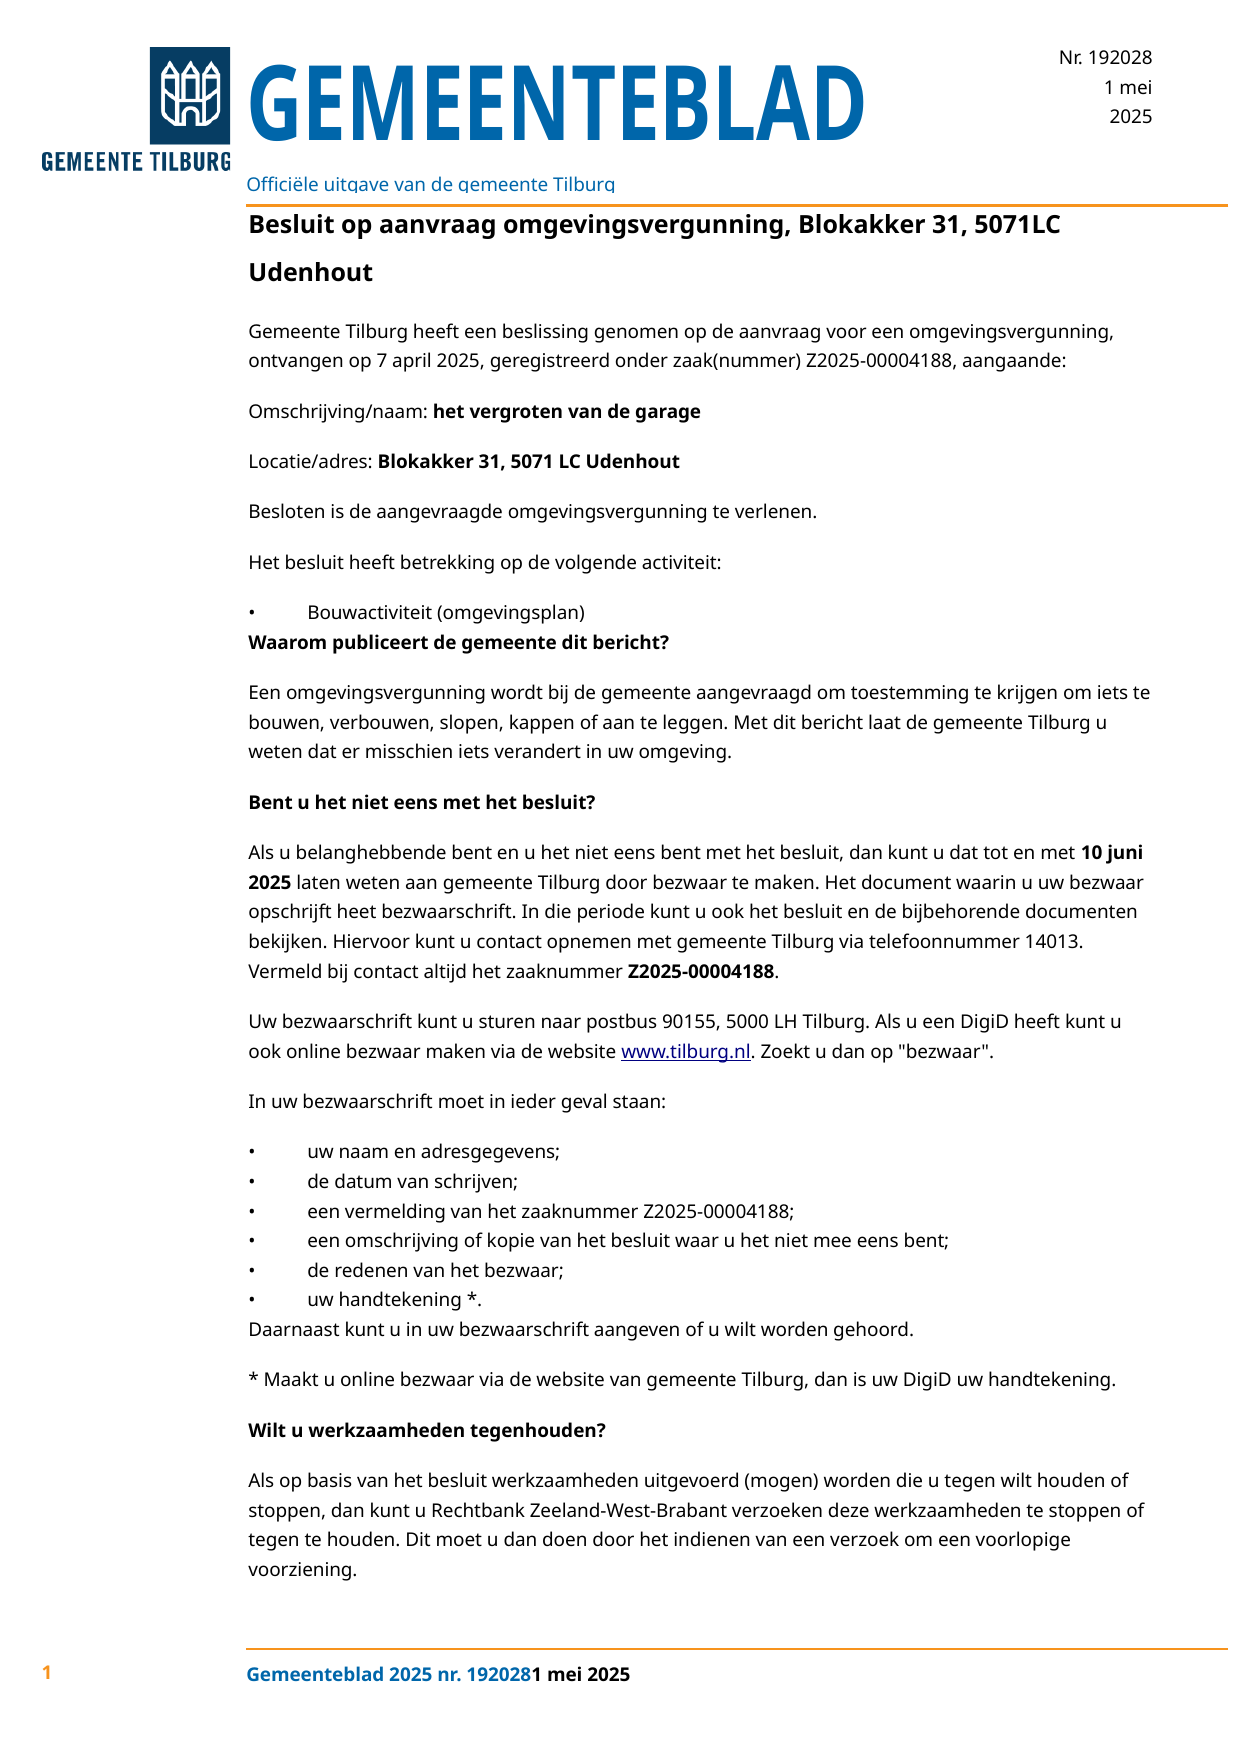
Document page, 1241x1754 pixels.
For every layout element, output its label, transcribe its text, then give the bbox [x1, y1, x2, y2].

text Een omgevingsvergunning wordt bij de gemeente aangevraagd om toestemming te krijgen om iets te bouwen, verbouwen, slopen, kappen of aan te leggen. Met dit bericht laat de gemeente Tilburg u weten dat er misschien iets verandert in uw omgeving. [248, 679, 1152, 764]
text * Maakt u online bezwaar via de website van gemeente Tilburg, dan is uw DigiD uw handtekening. [248, 1367, 1152, 1392]
list uw naam en adresgegevens; [248, 1139, 1152, 1164]
text Wilt u werkzaamheden tegenhouden? [248, 1417, 1152, 1443]
picture [41, 47, 231, 172]
text Omschrijving/naam: het vergroten van de garage [248, 398, 1152, 424]
list Bouwactiviteit (omgevingsplan) [248, 599, 1152, 625]
text Als u belanghebbende bent en u het niet eens bent met het besluit, dan kunt u dat tot en met 10 juni 2025 laten weten aan gemeente Tilburg door bezwaar te maken. Het document waarin u uw bezwaar opschrijft heet bezwaarschrift. In die periode kunt u ook het besluit en de bijbehorende documenten bekijken. Hiervoor kunt u contact opnemen met gemeente Tilburg via telefoonnummer 14013. Vermeld bij contact altijd het zaaknummer Z2025-00004188. [248, 839, 1152, 984]
text Uw bezwaarschrift kunt u sturen naar postbus 90155, 5000 LH Tilburg. Als u een DigiD heeft kunt u ook online bezwaar maken via de website www.tilburg.nl. Zoekt u dan op "bezwaar". [248, 1008, 1152, 1064]
list een vermelding van het zaaknummer Z2025-00004188; [248, 1198, 1152, 1224]
list de datum van schrijven; [248, 1168, 1152, 1194]
text Daarnaast kunt u in uw bezwaarschrift aangeven of u wilt worden gehoord. [248, 1316, 1152, 1342]
text Besluit op aanvraag omgevingsvergunning, Blokakker 31, 5071LC Udenhout [248, 207, 1152, 288]
text Het besluit heeft betrekking op de volgende activiteit: [248, 549, 1152, 575]
text In uw bezwaarschrift moet in ieder geval staan: [248, 1088, 1152, 1114]
text Gemeente Tilburg heeft een beslissing genomen op de aanvraag voor een omgevingsvergunning, ontvangen op 7 april 2025, geregistreerd onder zaak(nummer) Z2025-00004188, aangaande: [248, 318, 1152, 373]
list de redenen van het bezwaar; [248, 1257, 1152, 1283]
text Als op basis van het besluit werkzaamheden uitgevoerd (mogen) worden die u tegen wilt houden of stoppen, dan kunt u Rechtbank Zeeland-West-Brabant verzoeken deze werkzaamheden te stoppen of tegen te houden. Dit moet u dan doen door het indienen van een verzoek om een voorlopige voorziening. [248, 1467, 1152, 1582]
list een omschrijving of kopie van het besluit waar u het niet mee eens bent; [248, 1227, 1152, 1253]
text Waarom publiceert de gemeente dit bericht? [248, 629, 1152, 655]
text Locatie/adres: Blokakker 31, 5071 LC Udenhout [248, 448, 1152, 474]
text Bent u het niet eens met het besluit? [248, 789, 1152, 815]
text Besloten is de aangevraagde omgevingsvergunning te verlenen. [248, 499, 1152, 524]
list uw handtekening *. [248, 1287, 1152, 1312]
